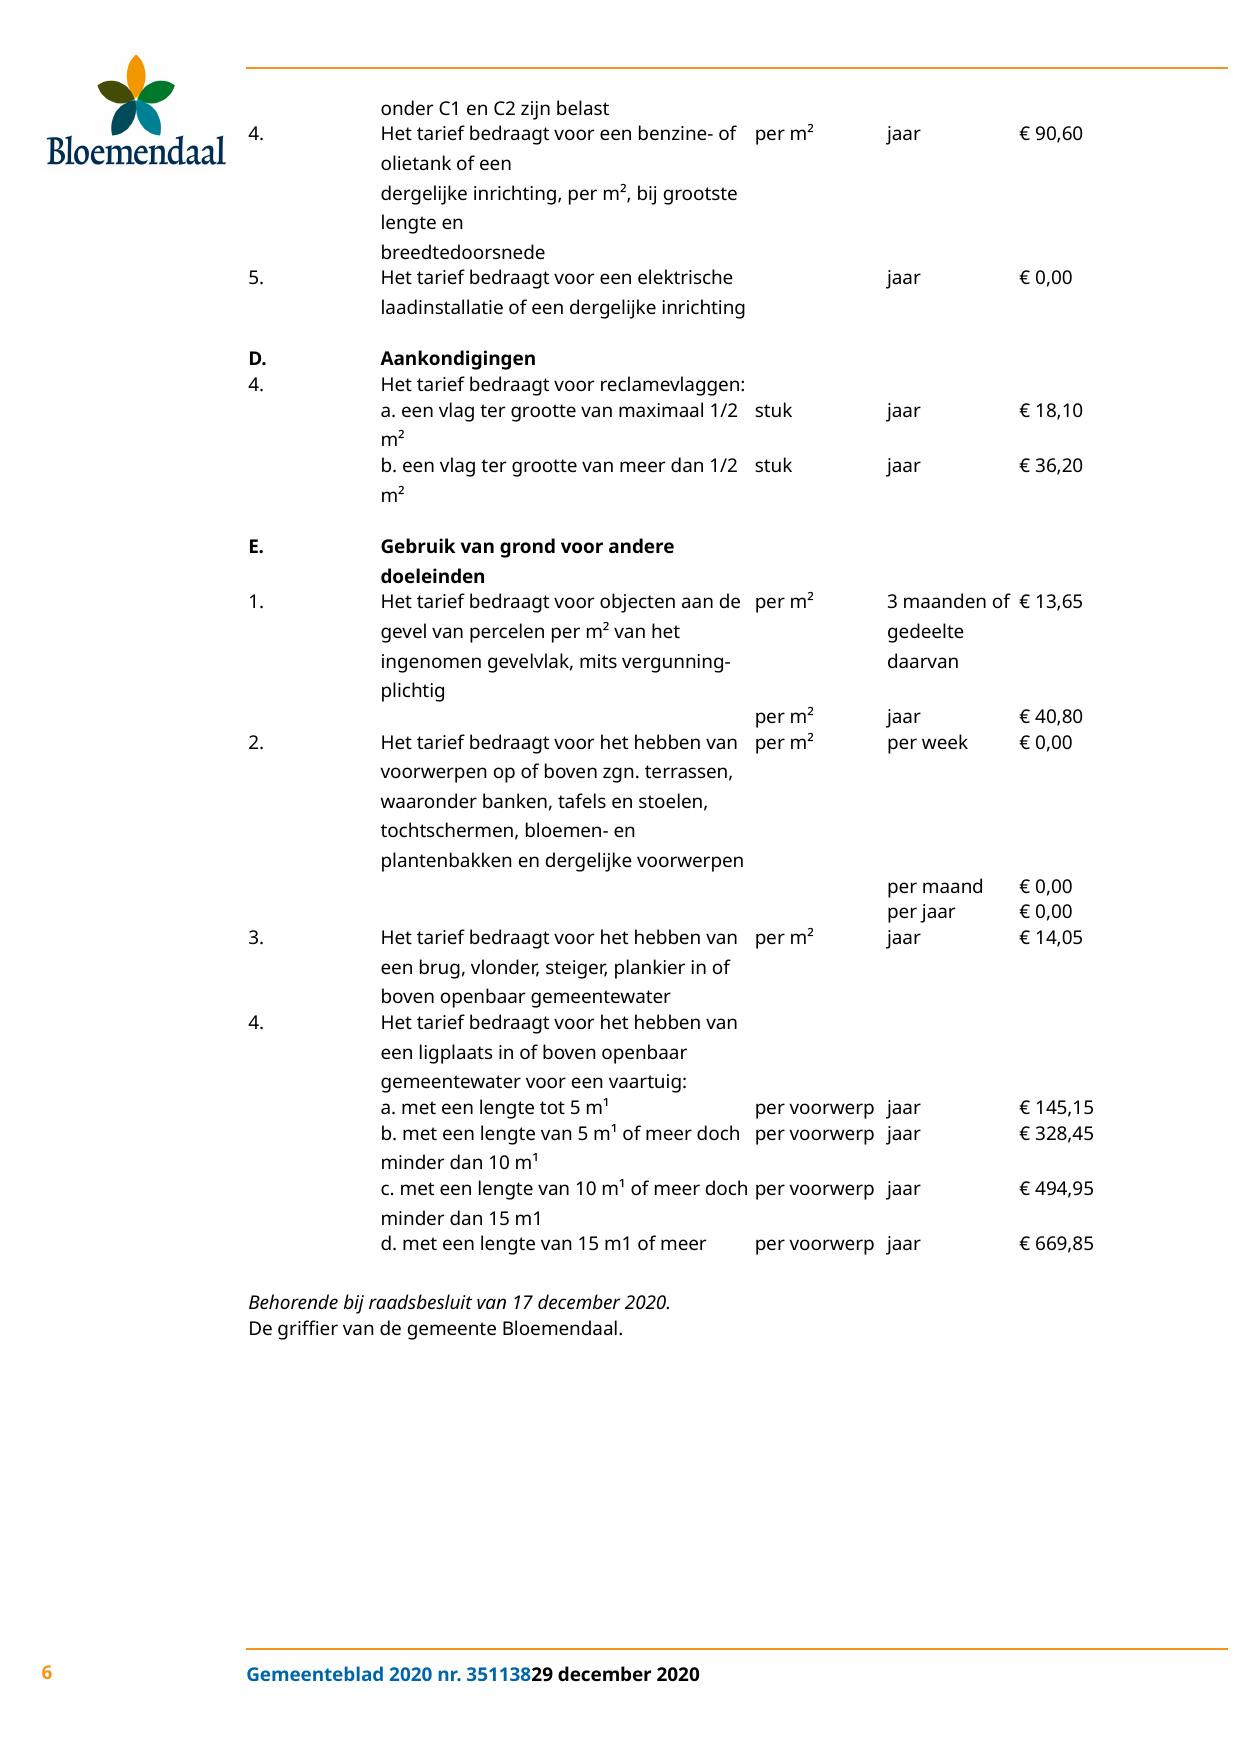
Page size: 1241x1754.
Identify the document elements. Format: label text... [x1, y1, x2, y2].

table_cell d. met een lengte van 15 m1 of meer [380, 1231, 754, 1256]
table_cell jaar [887, 397, 1019, 452]
table_cell [755, 873, 887, 899]
table_cell [1019, 534, 1152, 589]
table_cell [755, 265, 887, 320]
table_cell 4. [248, 1009, 380, 1094]
table_cell stuk [755, 397, 887, 452]
table_cell [755, 508, 887, 533]
table_cell jaar [887, 1120, 1019, 1175]
table_cell onder C1 en C2 zijn belast [380, 95, 754, 121]
table_cell per voorwerp [755, 1175, 887, 1231]
table_cell a. met een lengte tot 5 m¹ [380, 1094, 754, 1120]
table_cell per week [887, 729, 1019, 873]
table_cell [248, 1231, 380, 1256]
table_cell [248, 899, 380, 924]
table_cell Het tarief bedraagt voor een elektrische laadinstallatie of een dergelijke inrichting [380, 265, 754, 320]
table_cell [248, 508, 380, 533]
table_cell Het tarief bedraagt voor een benzine- of olietank of een dergelijke inrichting, per m², bij grootste lengte en breedtedoorsnede [380, 121, 754, 264]
table_cell [380, 899, 754, 924]
table_cell € 328,45 [1019, 1120, 1152, 1175]
table_cell [887, 346, 1019, 371]
table_cell per m² [755, 589, 887, 703]
table_cell jaar [887, 1094, 1019, 1120]
picture [41, 47, 231, 172]
table_cell 4. [248, 121, 380, 264]
table_cell [887, 371, 1019, 397]
table_cell [248, 453, 380, 508]
table_cell [380, 873, 754, 899]
table_cell jaar [887, 703, 1019, 729]
table_cell [755, 534, 887, 589]
table_cell jaar [887, 925, 1019, 1009]
table_cell Aankondigingen [380, 346, 754, 371]
table_cell [1019, 320, 1152, 346]
table_cell 1. [248, 589, 380, 703]
table_cell per voorwerp [755, 1231, 887, 1256]
table_cell Het tarief bedraagt voor het hebben van voorwerpen op of boven zgn. terrassen, waaronder banken, tafels en stoelen, tochtschermen, bloemen- en plantenbakken en dergelijke voorwerpen [380, 729, 754, 873]
table_cell € 0,00 [1019, 729, 1152, 873]
table_cell [1019, 1009, 1152, 1094]
table_cell [755, 95, 887, 121]
table_cell 4. [248, 371, 380, 397]
text De griffier van de gemeente Bloemendaal. [248, 1315, 1152, 1341]
table_cell Gebruik van grond voor andere doeleinden [380, 534, 754, 589]
table_cell stuk [755, 453, 887, 508]
table_cell [1019, 371, 1152, 397]
table_cell [248, 1094, 380, 1120]
table_cell [755, 899, 887, 924]
table_cell [887, 508, 1019, 533]
table_cell [887, 534, 1019, 589]
table_cell € 40,80 [1019, 703, 1152, 729]
table_cell [248, 1120, 380, 1175]
table_cell € 145,15 [1019, 1094, 1152, 1120]
table_cell [887, 320, 1019, 346]
table_cell [380, 703, 754, 729]
table_cell [248, 95, 380, 121]
table_cell [248, 703, 380, 729]
table_cell per voorwerp [755, 1094, 887, 1120]
table_cell per m² [755, 729, 887, 873]
table_cell € 494,95 [1019, 1175, 1152, 1231]
table_cell a. een vlag ter grootte van maximaal 1/2 m² [380, 397, 754, 452]
table_cell jaar [887, 1231, 1019, 1256]
table_cell € 669,85 [1019, 1231, 1152, 1256]
table_cell [887, 1009, 1019, 1094]
table_cell jaar [887, 453, 1019, 508]
table_cell € 14,05 [1019, 925, 1152, 1009]
table_cell per m² [755, 703, 887, 729]
table_cell [248, 1175, 380, 1231]
table_cell Het tarief bedraagt voor het hebben van een brug, vlonder, steiger, plankier in of boven openbaar gemeentewater [380, 925, 754, 1009]
table_cell € 0,00 [1019, 265, 1152, 320]
table_cell Het tarief bedraagt voor het hebben van een ligplaats in of boven openbaar gemeentewater voor een vaartuig: [380, 1009, 754, 1094]
table_cell 2. [248, 729, 380, 873]
table_cell E. [248, 534, 380, 589]
table_cell per m² [755, 121, 887, 264]
text Behorende bij raadsbesluit van 17 december 2020. [248, 1289, 1152, 1315]
table_cell per maand [887, 873, 1019, 899]
table_cell € 0,00 [1019, 899, 1152, 924]
table_cell [755, 371, 887, 397]
table_cell [755, 320, 887, 346]
table_cell € 18,10 [1019, 397, 1152, 452]
table_cell 3 maanden of gedeelte daarvan [887, 589, 1019, 703]
table_cell c. met een lengte van 10 m¹ of meer doch minder dan 15 m1 [380, 1175, 754, 1231]
table_cell Het tarief bedraagt voor objecten aan de gevel van percelen per m² van het ingenomen gevelvlak, mits vergunning- plichtig [380, 589, 754, 703]
table_cell € 36,20 [1019, 453, 1152, 508]
table_cell per voorwerp [755, 1120, 887, 1175]
table_cell per m² [755, 925, 887, 1009]
table_cell [380, 320, 754, 346]
table_cell [248, 320, 380, 346]
table_cell jaar [887, 265, 1019, 320]
table_cell [1019, 95, 1152, 121]
table_cell [755, 346, 887, 371]
table_cell [887, 95, 1019, 121]
table_cell b. met een lengte van 5 m¹ of meer doch minder dan 10 m¹ [380, 1120, 754, 1175]
table_cell D. [248, 346, 380, 371]
table_cell € 13,65 [1019, 589, 1152, 703]
table_cell [755, 1009, 887, 1094]
table_cell 5. [248, 265, 380, 320]
table_cell Het tarief bedraagt voor reclamevlaggen: [380, 371, 754, 397]
table_cell b. een vlag ter grootte van meer dan 1/2 m² [380, 453, 754, 508]
table_cell [1019, 346, 1152, 371]
table_cell [380, 508, 754, 533]
table_cell € 90,60 [1019, 121, 1152, 264]
table_cell [1019, 508, 1152, 533]
table_cell per jaar [887, 899, 1019, 924]
table_cell 3. [248, 925, 380, 1009]
table_cell [248, 873, 380, 899]
table_cell jaar [887, 121, 1019, 264]
table_cell [248, 397, 380, 452]
table_cell jaar [887, 1175, 1019, 1231]
table_cell € 0,00 [1019, 873, 1152, 899]
